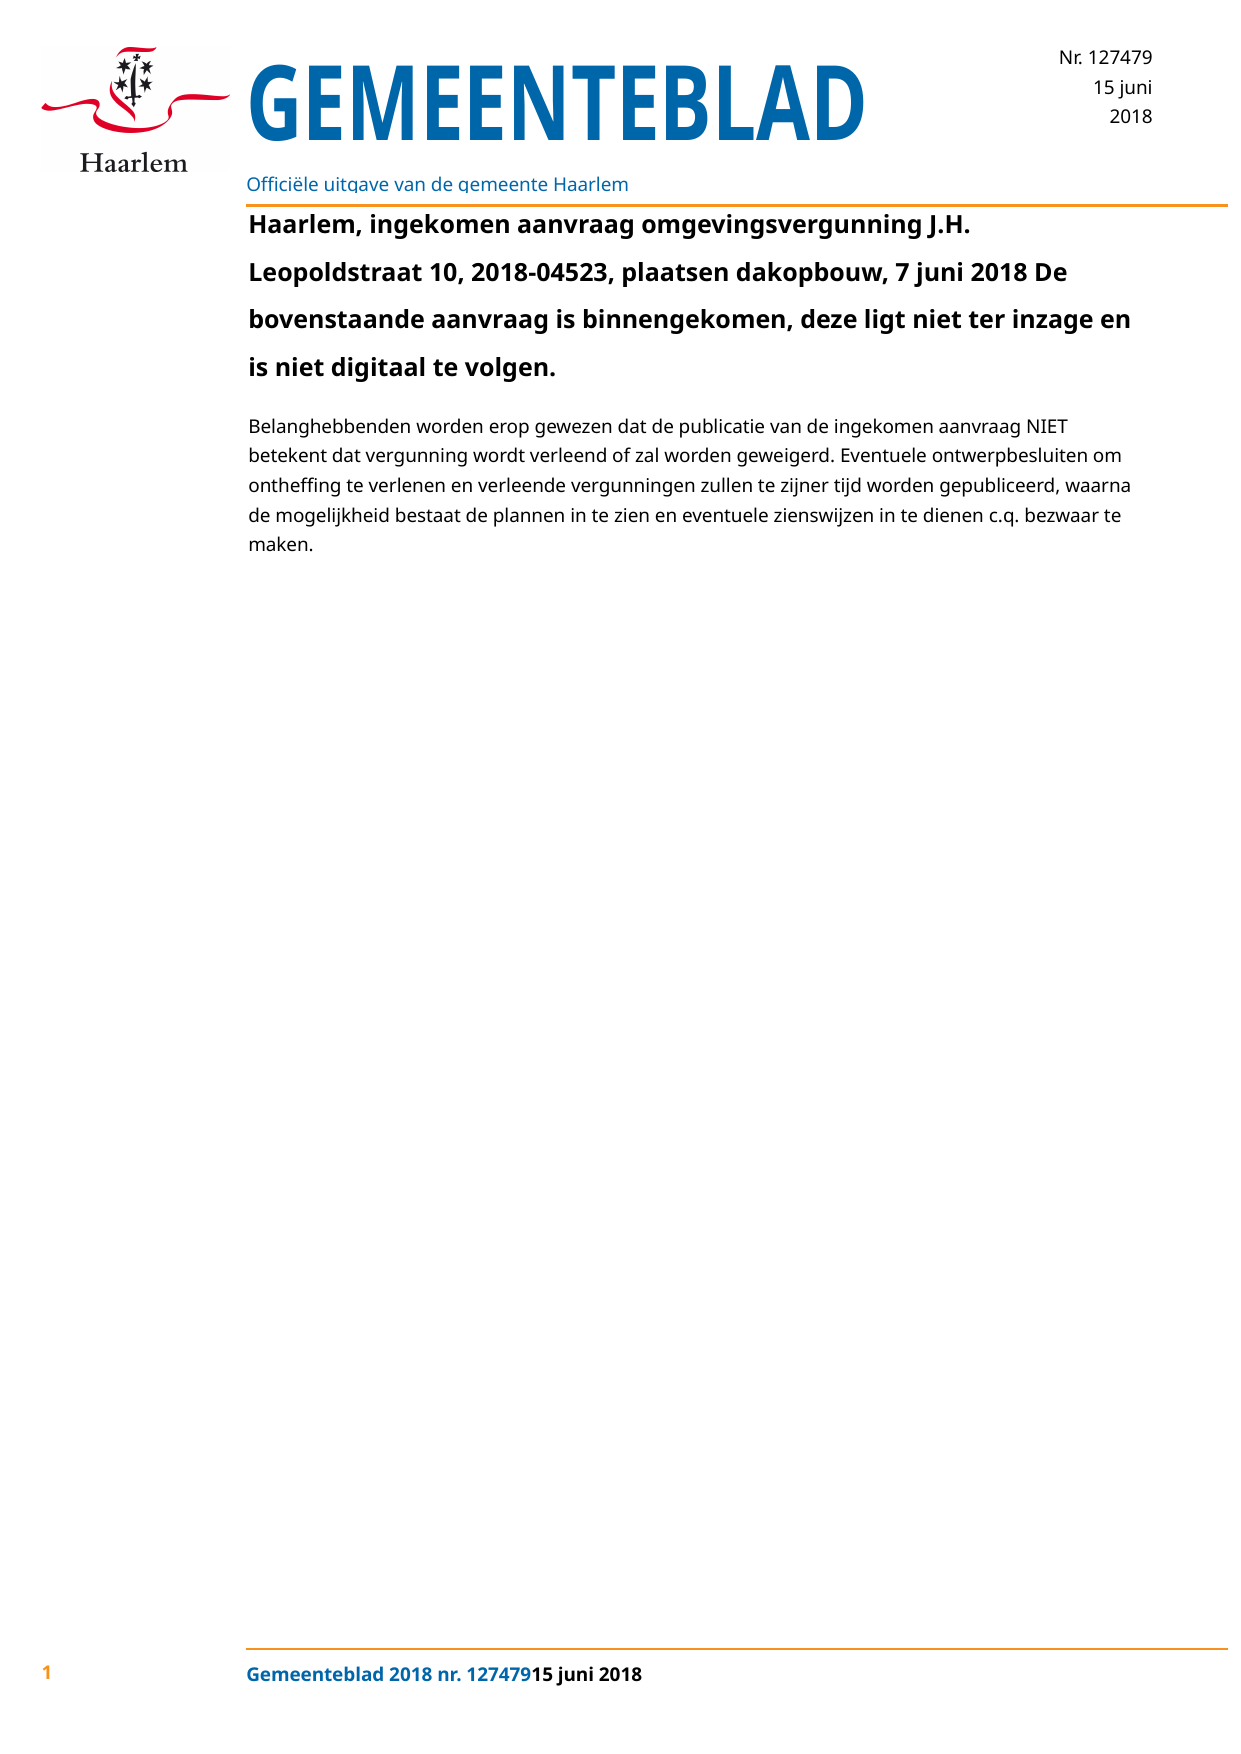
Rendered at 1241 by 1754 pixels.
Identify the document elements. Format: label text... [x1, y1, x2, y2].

picture [41, 47, 231, 172]
text Belanghebbenden worden erop gewezen dat de publicatie van de ingekomen aanvraag NIET betekent dat vergunning wordt verleend of zal worden geweigerd. Eventuele ontwerpbesluiten om ontheffing te verlenen en verleende vergunningen zullen te zijner tijd worden gepubliceerd, waarna de mogelijkheid bestaat de plannen in te zien en eventuele zienswijzen in te dienen c.q. bezwaar te maken. [248, 413, 1152, 557]
text Haarlem, ingekomen aanvraag omgevingsvergunning J.H. Leopoldstraat 10, 2018-04523, plaatsen dakopbouw, 7 juni 2018 De bovenstaande aanvraag is binnengekomen, deze ligt niet ter inzage en is niet digitaal te volgen. [248, 207, 1152, 384]
